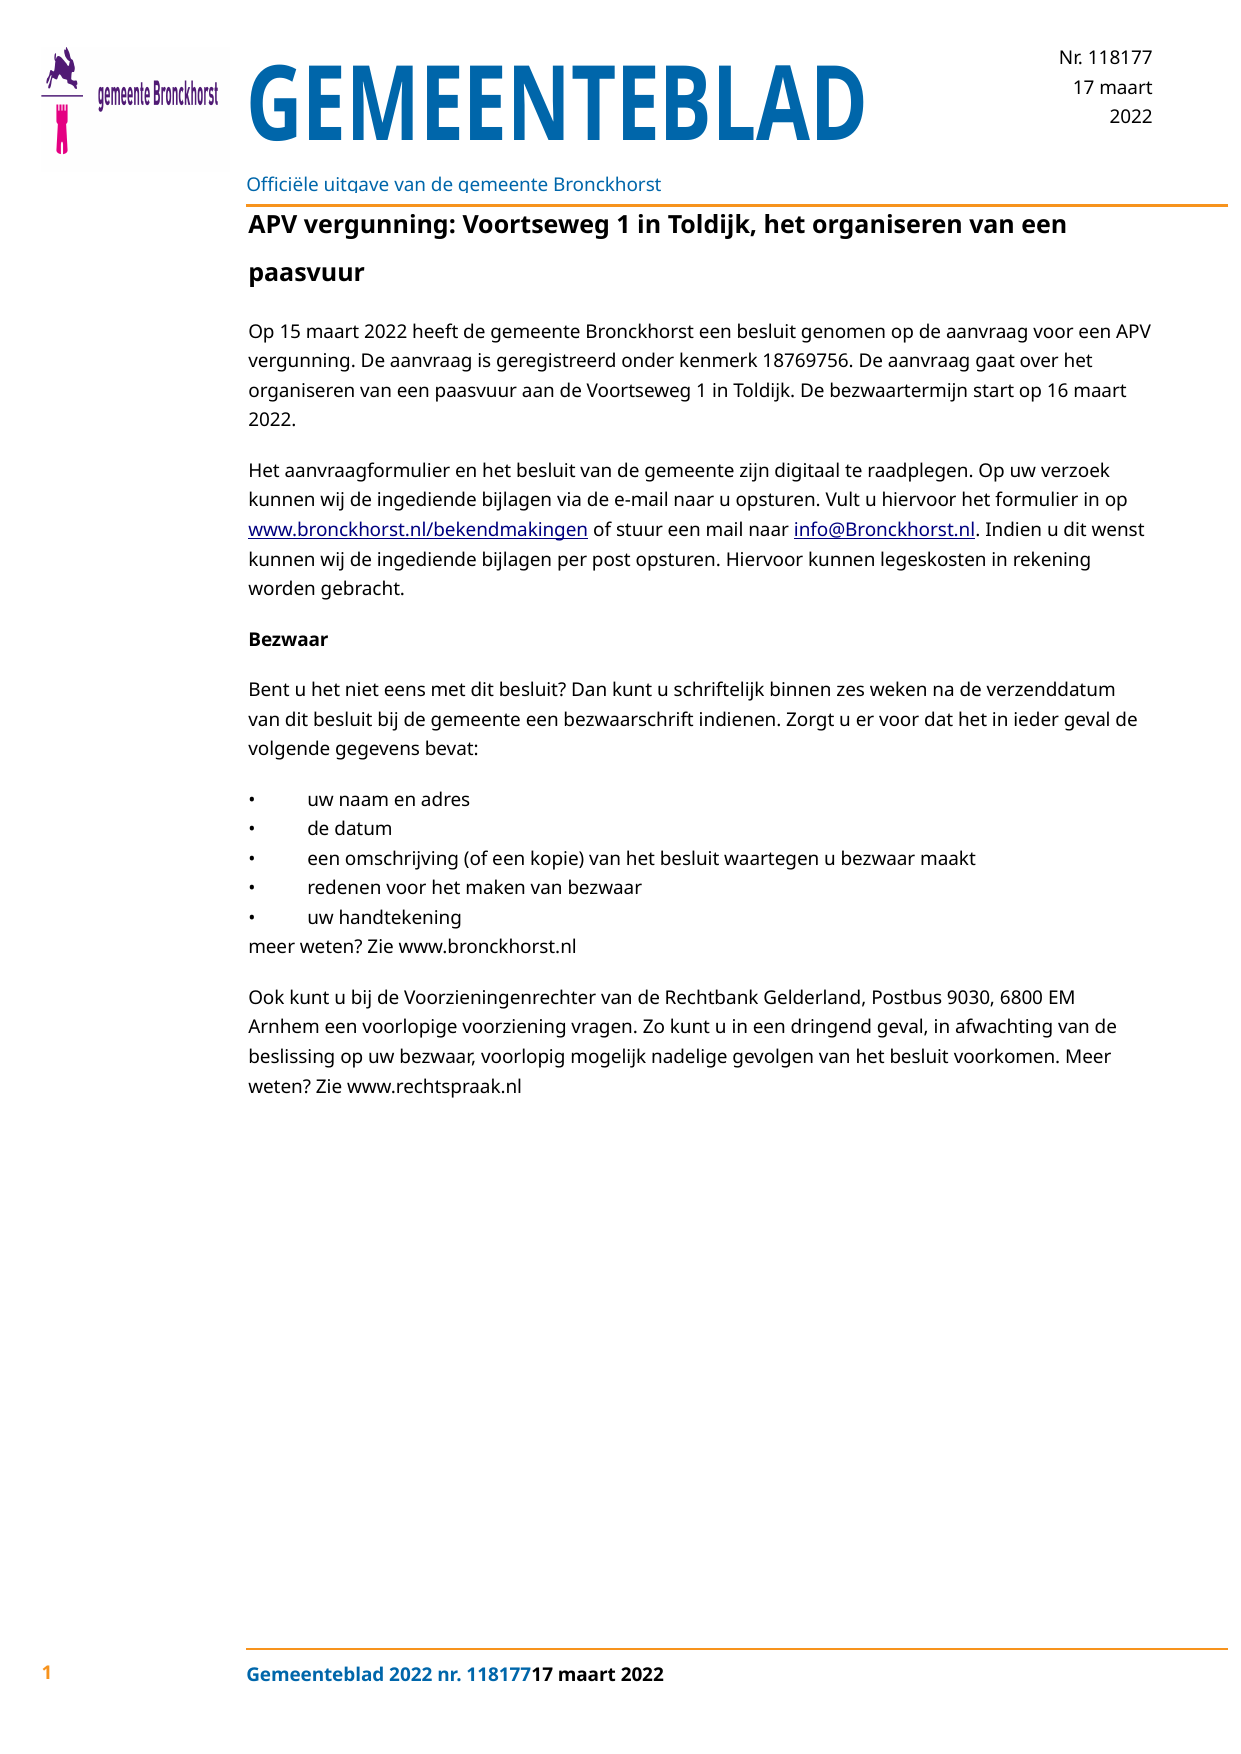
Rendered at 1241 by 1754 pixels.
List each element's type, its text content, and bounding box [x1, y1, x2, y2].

text Bezwaar [248, 626, 1152, 652]
list uw naam en adres [248, 786, 1152, 812]
text Bent u het niet eens met dit besluit? Dan kunt u schriftelijk binnen zes weken na de verzenddatum van dit besluit bij de gemeente een bezwaarschrift indienen. Zorgt u er voor dat het in ieder geval de volgende gegevens bevat: [248, 676, 1152, 761]
picture [41, 47, 231, 172]
list de datum [248, 815, 1152, 841]
list redenen voor het maken van bezwaar [248, 874, 1152, 900]
text APV vergunning: Voortseweg 1 in Toldijk, het organiseren van een paasvuur [248, 207, 1152, 288]
text meer weten? Zie www.bronckhorst.nl [248, 934, 1152, 959]
list uw handtekening [248, 904, 1152, 930]
list een omschrijving (of een kopie) van het besluit waartegen u bezwaar maakt [248, 845, 1152, 871]
text Op 15 maart 2022 heeft de gemeente Bronckhorst een besluit genomen op de aanvraag voor een APV vergunning. De aanvraag is geregistreerd onder kenmerk 18769756. De aanvraag gaat over het organiseren van een paasvuur aan de Voortseweg 1 in Toldijk. De bezwaartermijn start op 16 maart 2022. [248, 318, 1152, 432]
text Het aanvraagformulier en het besluit van de gemeente zijn digitaal te raadplegen. Op uw verzoek kunnen wij de ingediende bijlagen via de e-mail naar u opsturen. Vult u hiervoor het formulier in op www.bronckhorst.nl/bekendmakingen of stuur een mail naar info@Bronckhorst.nl. Indien u dit wenst kunnen wij de ingediende bijlagen per post opsturen. Hiervoor kunnen legeskosten in rekening worden gebracht. [248, 457, 1152, 601]
text Ook kunt u bij de Voorzieningenrechter van de Rechtbank Gelderland, Postbus 9030, 6800 EM Arnhem een voorlopige voorziening vragen. Zo kunt u in een dringend geval, in afwachting van de beslissing op uw bezwaar, voorlopig mogelijk nadelige gevolgen van het besluit voorkomen. Meer weten? Zie www.rechtspraak.nl [248, 984, 1152, 1099]
